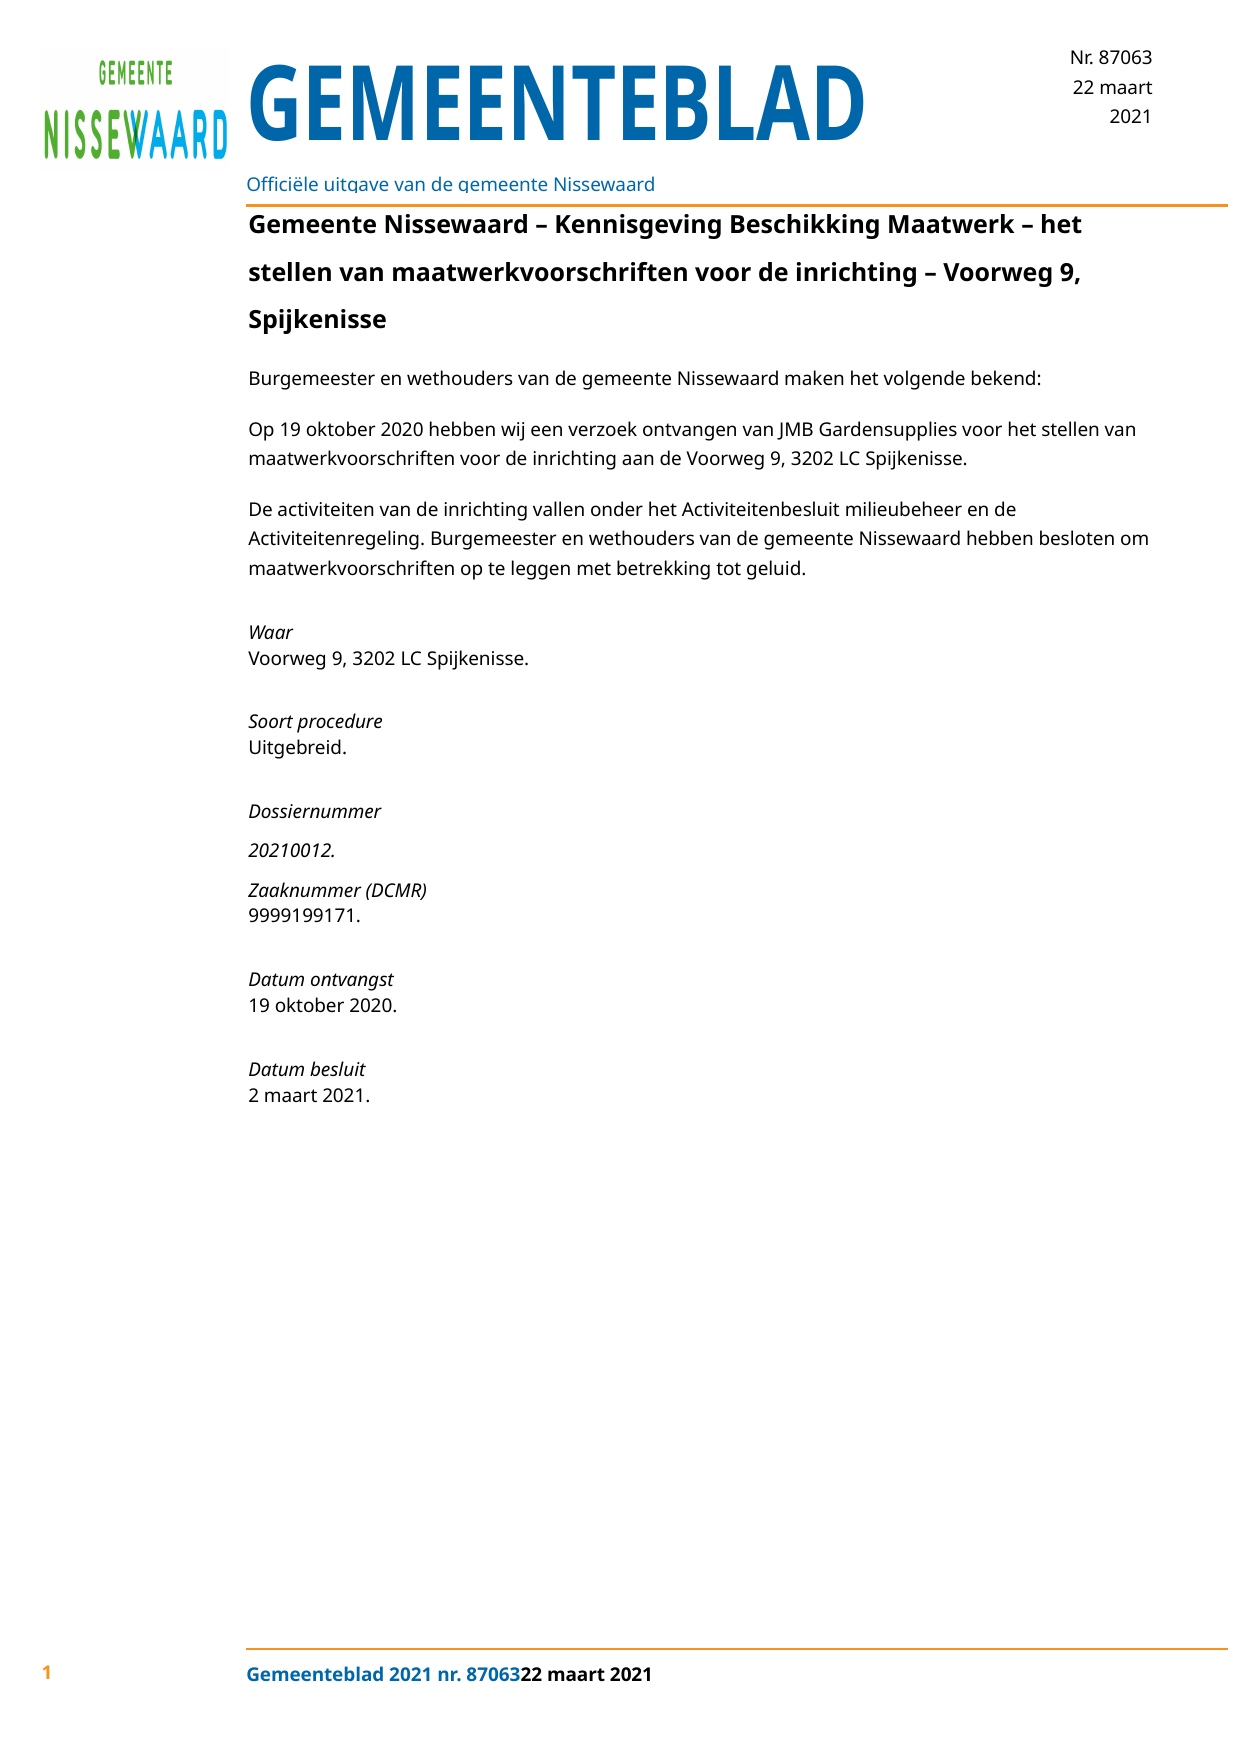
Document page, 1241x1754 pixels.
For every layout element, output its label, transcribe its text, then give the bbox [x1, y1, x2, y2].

text Zaaknummer (DCMR) [248, 877, 1152, 903]
text Uitgebreid. [248, 734, 1152, 760]
text De activiteiten van de inrichting vallen onder het Activiteitenbesluit milieubeheer en de Activiteitenregeling. Burgemeester en wethouders van de gemeente Nissewaard hebben besloten om maatwerkvoorschriften op te leggen met betrekking tot geluid. [248, 496, 1152, 581]
text Burgemeester en wethouders van de gemeente Nissewaard maken het volgende bekend: [248, 366, 1152, 391]
text 2 maart 2021. [248, 1082, 1152, 1108]
text Dossiernummer [248, 798, 1152, 824]
picture [41, 47, 231, 172]
text Datum ontvangst [248, 967, 1152, 992]
text Soort procedure [248, 709, 1152, 734]
text Datum besluit [248, 1056, 1152, 1082]
text Voorweg 9, 3202 LC Spijkenisse. [248, 645, 1152, 671]
text 9999199171. [248, 903, 1152, 928]
text 19 oktober 2020. [248, 992, 1152, 1018]
text 20210012. [248, 838, 1152, 863]
text Waar [248, 619, 1152, 645]
text Op 19 oktober 2020 hebben wij een verzoek ontvangen van JMB Gardensupplies voor het stellen van maatwerkvoorschriften voor de inrichting aan de Voorweg 9, 3202 LC Spijkenisse. [248, 416, 1152, 471]
text Gemeente Nissewaard – Kennisgeving Beschikking Maatwerk – het stellen van maatwerkvoorschriften voor de inrichting – Voorweg 9, Spijkenisse [248, 207, 1152, 336]
